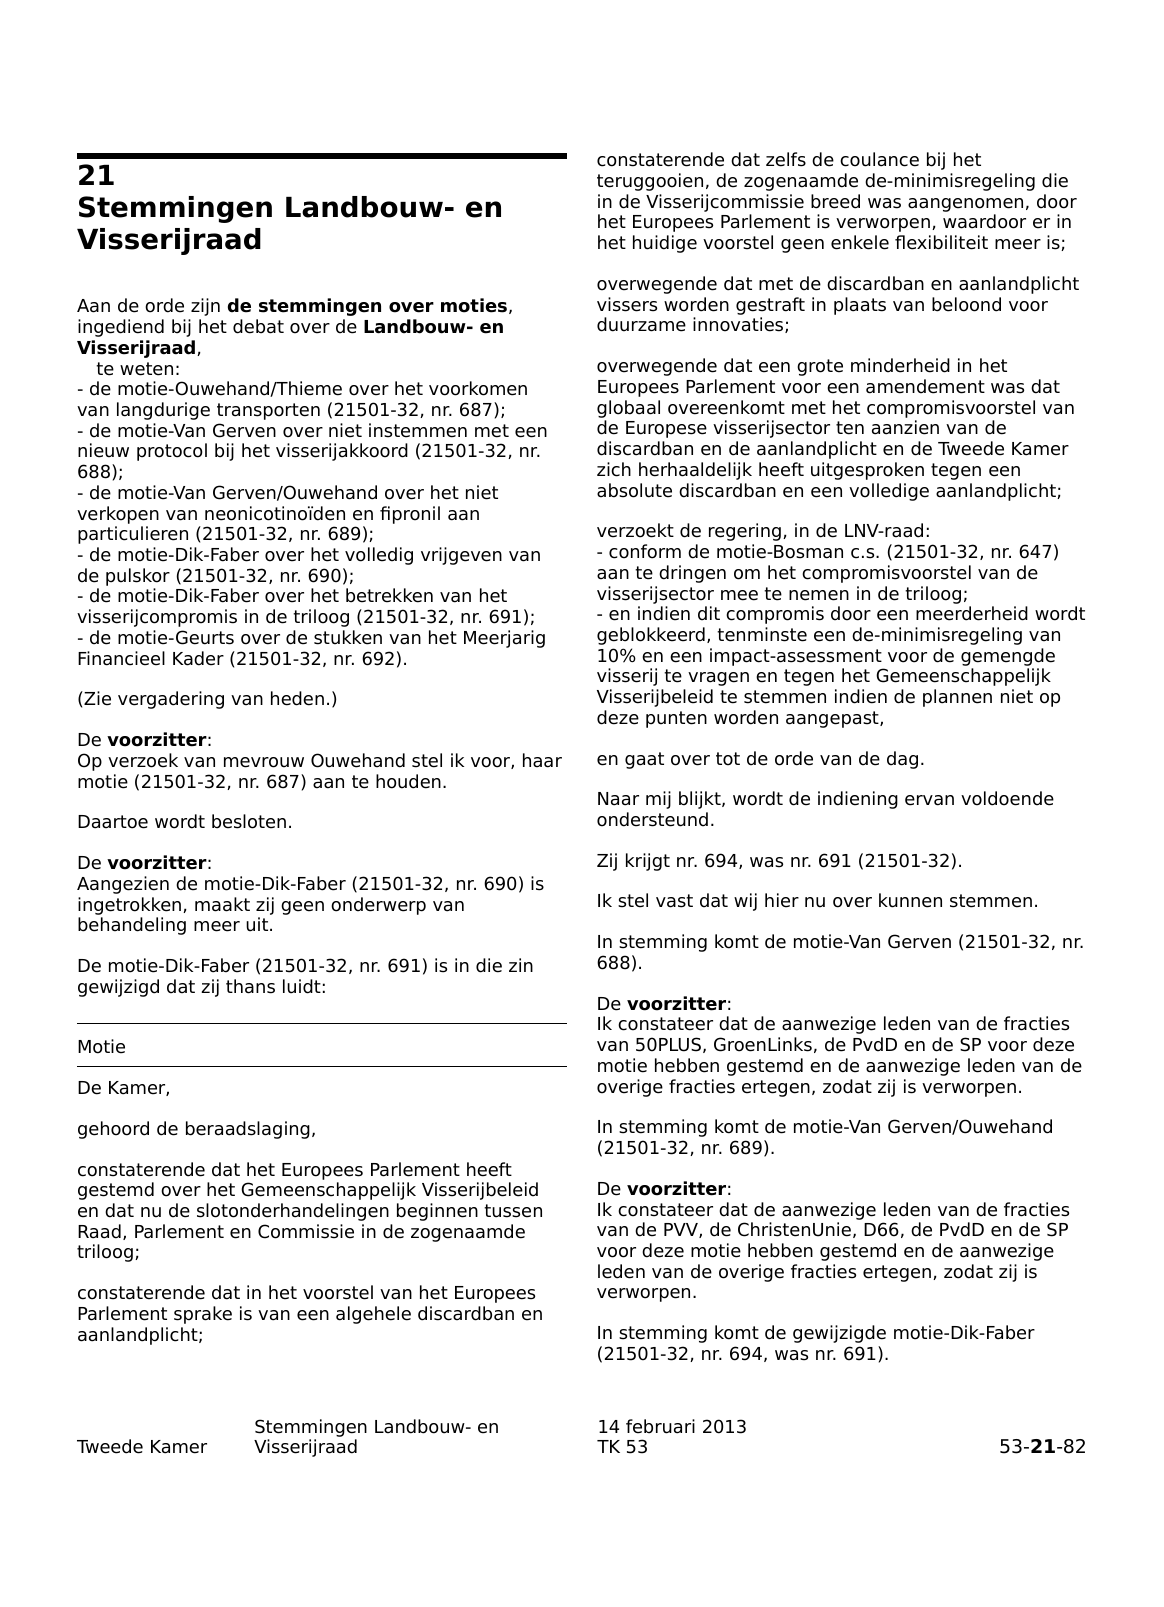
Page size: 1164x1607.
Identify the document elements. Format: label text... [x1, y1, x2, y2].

title 21 Stemmingen Landbouw- en Visserijraad [77, 159, 567, 256]
text De motie-Dik-Faber (21501-32, nr. 691) is in die zin gewijzigd dat zij thans luidt: [77, 956, 567, 997]
text De voorzitter: [596, 993, 1087, 1014]
text - de motie-Dik-Faber over het betrekken van het visserijcompromis in de triloog (21501-32, nr. 691); [77, 586, 567, 628]
text Motie [77, 1037, 567, 1058]
text constaterende dat in het voorstel van het Europees Parlement sprake is van een algehele discardban en aanlandplicht; [77, 1283, 567, 1345]
text - de motie-Dik-Faber over het volledig vrijgeven van de pulskor (21501-32, nr. 690); [77, 545, 567, 586]
text In stemming komt de motie-Van Gerven/Ouwehand (21501-32, nr. 689). [596, 1117, 1087, 1159]
text De voorzitter: [77, 730, 567, 751]
text Naar mij blijkt, wordt de indiening ervan voldoende ondersteund. [596, 789, 1087, 831]
text - conform de motie-Bosman c.s. (21501-32, nr. 647) aan te dringen om het compromisvoorstel van de visserijsector mee te nemen in de triloog; [596, 542, 1087, 604]
text Aan de orde zijn de stemmingen over moties, ingediend bij het debat over de Landbouw- en Visserijraad, [77, 296, 567, 358]
text en gaat over tot de orde van de dag. [596, 748, 1087, 769]
text In stemming komt de gewijzigde motie-Dik-Faber (21501-32, nr. 694, was nr. 691). [596, 1323, 1087, 1364]
text De Kamer, [77, 1078, 567, 1099]
text - de motie-Geurts over de stukken van het Meerjarig Financieel Kader (21501-32, nr. 692). [77, 628, 567, 669]
text Ik stel vast dat wij hier nu over kunnen stemmen. [596, 891, 1087, 912]
text te weten: [77, 358, 567, 379]
text In stemming komt de motie-Van Gerven (21501-32, nr. 688). [596, 932, 1087, 973]
text constaterende dat zelfs de coulance bij het teruggooien, de zogenaamde de-minimisregeling die in de Visserijcommissie breed was aangenomen, door het Europees Parlement is verworpen, waardoor er in het huidige voorstel geen enkele flexibiliteit meer is; [596, 150, 1087, 254]
text verzoekt de regering, in de LNV-raad: [596, 521, 1087, 542]
text - de motie-Van Gerven/Ouwehand over het niet verkopen van neonicotinoïden en fipronil aan particulieren (21501-32, nr. 689); [77, 483, 567, 545]
text Ik constateer dat de aanwezige leden van de fracties van 50PLUS, GroenLinks, de PvdD en de SP voor deze motie hebben gestemd en de aanwezige leden van de overige fracties ertegen, zodat zij is verworpen. [596, 1014, 1087, 1097]
text - en indien dit compromis door een meerderheid wordt geblokkeerd, tenminste een de-minimisregeling van 10% en een impact-assessment voor de gemengde visserij te vragen en tegen het Gemeenschappelijk Visserijbeleid te stemmen indien de plannen niet op deze punten worden aangepast, [596, 604, 1087, 728]
text Zij krijgt nr. 694, was nr. 691 (21501-32). [596, 851, 1087, 871]
text overwegende dat met de discardban en aanlandplicht vissers worden gestraft in plaats van beloond voor duurzame innovaties; [596, 274, 1087, 336]
text constaterende dat het Europees Parlement heeft gestemd over het Gemeenschappelijk Visserijbeleid en dat nu de slotonderhandelingen beginnen tussen Raad, Parlement en Commissie in de zogenaamde triloog; [77, 1159, 567, 1263]
text De voorzitter: [596, 1179, 1087, 1199]
text De voorzitter: [77, 853, 567, 874]
text Aangezien de motie-Dik-Faber (21501-32, nr. 690) is ingetrokken, maakt zij geen onderwerp van behandeling meer uit. [77, 874, 567, 936]
text gehoord de beraadslaging, [77, 1119, 567, 1139]
text (Zie vergadering van heden.) [77, 689, 567, 710]
text Daartoe wordt besloten. [77, 812, 567, 833]
text - de motie-Ouwehand/Thieme over het voorkomen van langdurige transporten (21501-32, nr. 687); [77, 379, 567, 421]
text overwegende dat een grote minderheid in het Europees Parlement voor een amendement was dat globaal overeenkomt met het compromisvoorstel van de Europese visserijsector ten aanzien van de discardban en de aanlandplicht en de Tweede Kamer zich herhaaldelijk heeft uitgesproken tegen een absolute discardban en een volledige aanlandplicht; [596, 356, 1087, 501]
text - de motie-Van Gerven over niet instemmen met een nieuw protocol bij het visserijakkoord (21501-32, nr. 688); [77, 421, 567, 483]
text Ik constateer dat de aanwezige leden van de fracties van de PVV, de ChristenUnie, D66, de PvdD en de SP voor deze motie hebben gestemd en de aanwezige leden van de overige fracties ertegen, zodat zij is verworpen. [596, 1199, 1087, 1303]
text Op verzoek van mevrouw Ouwehand stel ik voor, haar motie (21501-32, nr. 687) aan te houden. [77, 751, 567, 792]
